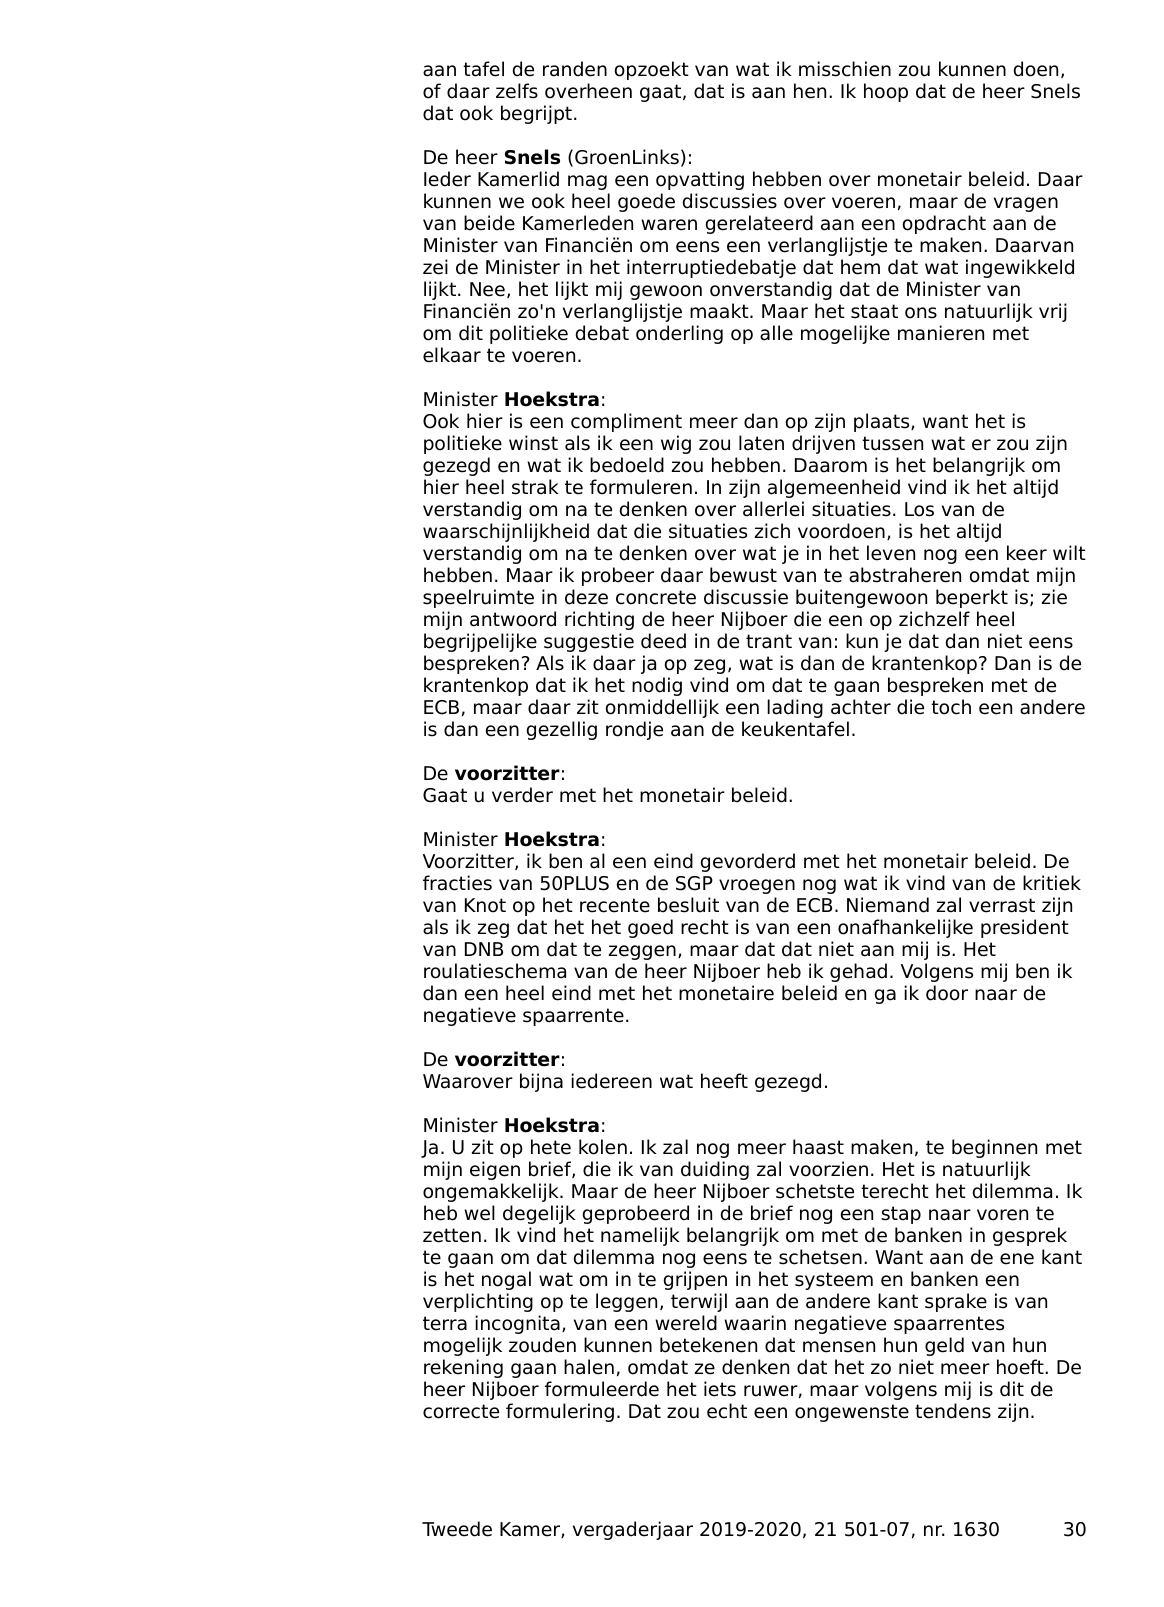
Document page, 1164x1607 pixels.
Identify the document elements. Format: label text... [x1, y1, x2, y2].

text Ja. U zit op hete kolen. Ik zal nog meer haast maken, te beginnen met mijn eigen brief, die ik van duiding zal voorzien. Het is natuurlijk ongemakkelijk. Maar de heer Nijboer schetste terecht het dilemma. Ik heb wel degelijk geprobeerd in de brief nog een stap naar voren te zetten. Ik vind het namelijk belangrijk om met de banken in gesprek te gaan om dat dilemma nog eens te schetsen. Want aan de ene kant is het nogal wat om in te grijpen in het systeem en banken een verplichting op te leggen, terwijl aan de andere kant sprake is van terra incognita, van een wereld waarin negatieve spaarrentes mogelijk zouden kunnen betekenen dat mensen hun geld van hun rekening gaan halen, omdat ze denken dat het zo niet meer hoeft. De heer Nijboer formuleerde het iets ruwer, maar volgens mij is dit de correcte formulering. Dat zou echt een ongewenste tendens zijn. [422, 1137, 1087, 1423]
text De voorzitter: [422, 763, 1087, 785]
text Ook hier is een compliment meer dan op zijn plaats, want het is politieke winst als ik een wig zou laten drijven tussen wat er zou zijn gezegd en wat ik bedoeld zou hebben. Daarom is het belangrijk om hier heel strak te formuleren. In zijn algemeenheid vind ik het altijd verstandig om na te denken over allerlei situaties. Los van de waarschijnlijkheid dat die situaties zich voordoen, is het altijd verstandig om na te denken over wat je in het leven nog een keer wilt hebben. Maar ik probeer daar bewust van te abstraheren omdat mijn speelruimte in deze concrete discussie buitengewoon beperkt is; zie mijn antwoord richting de heer Nijboer die een op zichzelf heel begrijpelijke suggestie deed in de trant van: kun je dat dan niet eens bespreken? Als ik daar ja op zeg, wat is dan de krantenkop? Dan is de krantenkop dat ik het nodig vind om dat te gaan bespreken met de ECB, maar daar zit onmiddellijk een lading achter die toch een andere is dan een gezellig rondje aan de keukentafel. [422, 411, 1087, 741]
text Minister Hoekstra: [422, 829, 1087, 851]
text aan tafel de randen opzoekt van wat ik misschien zou kunnen doen, of daar zelfs overheen gaat, dat is aan hen. Ik hoop dat de heer Snels dat ook begrijpt. [422, 59, 1087, 125]
text Gaat u verder met het monetair beleid. [422, 785, 1087, 807]
text Minister Hoekstra: [422, 1115, 1087, 1137]
text De voorzitter: [422, 1049, 1087, 1071]
text Voorzitter, ik ben al een eind gevorderd met het monetair beleid. De fracties van 50PLUS en de SGP vroegen nog wat ik vind van de kritiek van Knot op het recente besluit van de ECB. Niemand zal verrast zijn als ik zeg dat het het goed recht is van een onafhankelijke president van DNB om dat te zeggen, maar dat dat niet aan mij is. Het roulatieschema van de heer Nijboer heb ik gehad. Volgens mij ben ik dan een heel eind met het monetaire beleid en ga ik door naar de negatieve spaarrente. [422, 851, 1087, 1027]
text Waarover bijna iedereen wat heeft gezegd. [422, 1071, 1087, 1093]
text De heer Snels (GroenLinks): [422, 147, 1087, 169]
text Ieder Kamerlid mag een opvatting hebben over monetair beleid. Daar kunnen we ook heel goede discussies over voeren, maar de vragen van beide Kamerleden waren gerelateerd aan een opdracht aan de Minister van Financiën om eens een verlanglijstje te maken. Daarvan zei de Minister in het interruptiedebatje dat hem dat wat ingewikkeld lijkt. Nee, het lijkt mij gewoon onverstandig dat de Minister van Financiën zo'n verlanglijstje maakt. Maar het staat ons natuurlijk vrij om dit politieke debat onderling op alle mogelijke manieren met elkaar te voeren. [422, 169, 1087, 367]
text Minister Hoekstra: [422, 389, 1087, 411]
